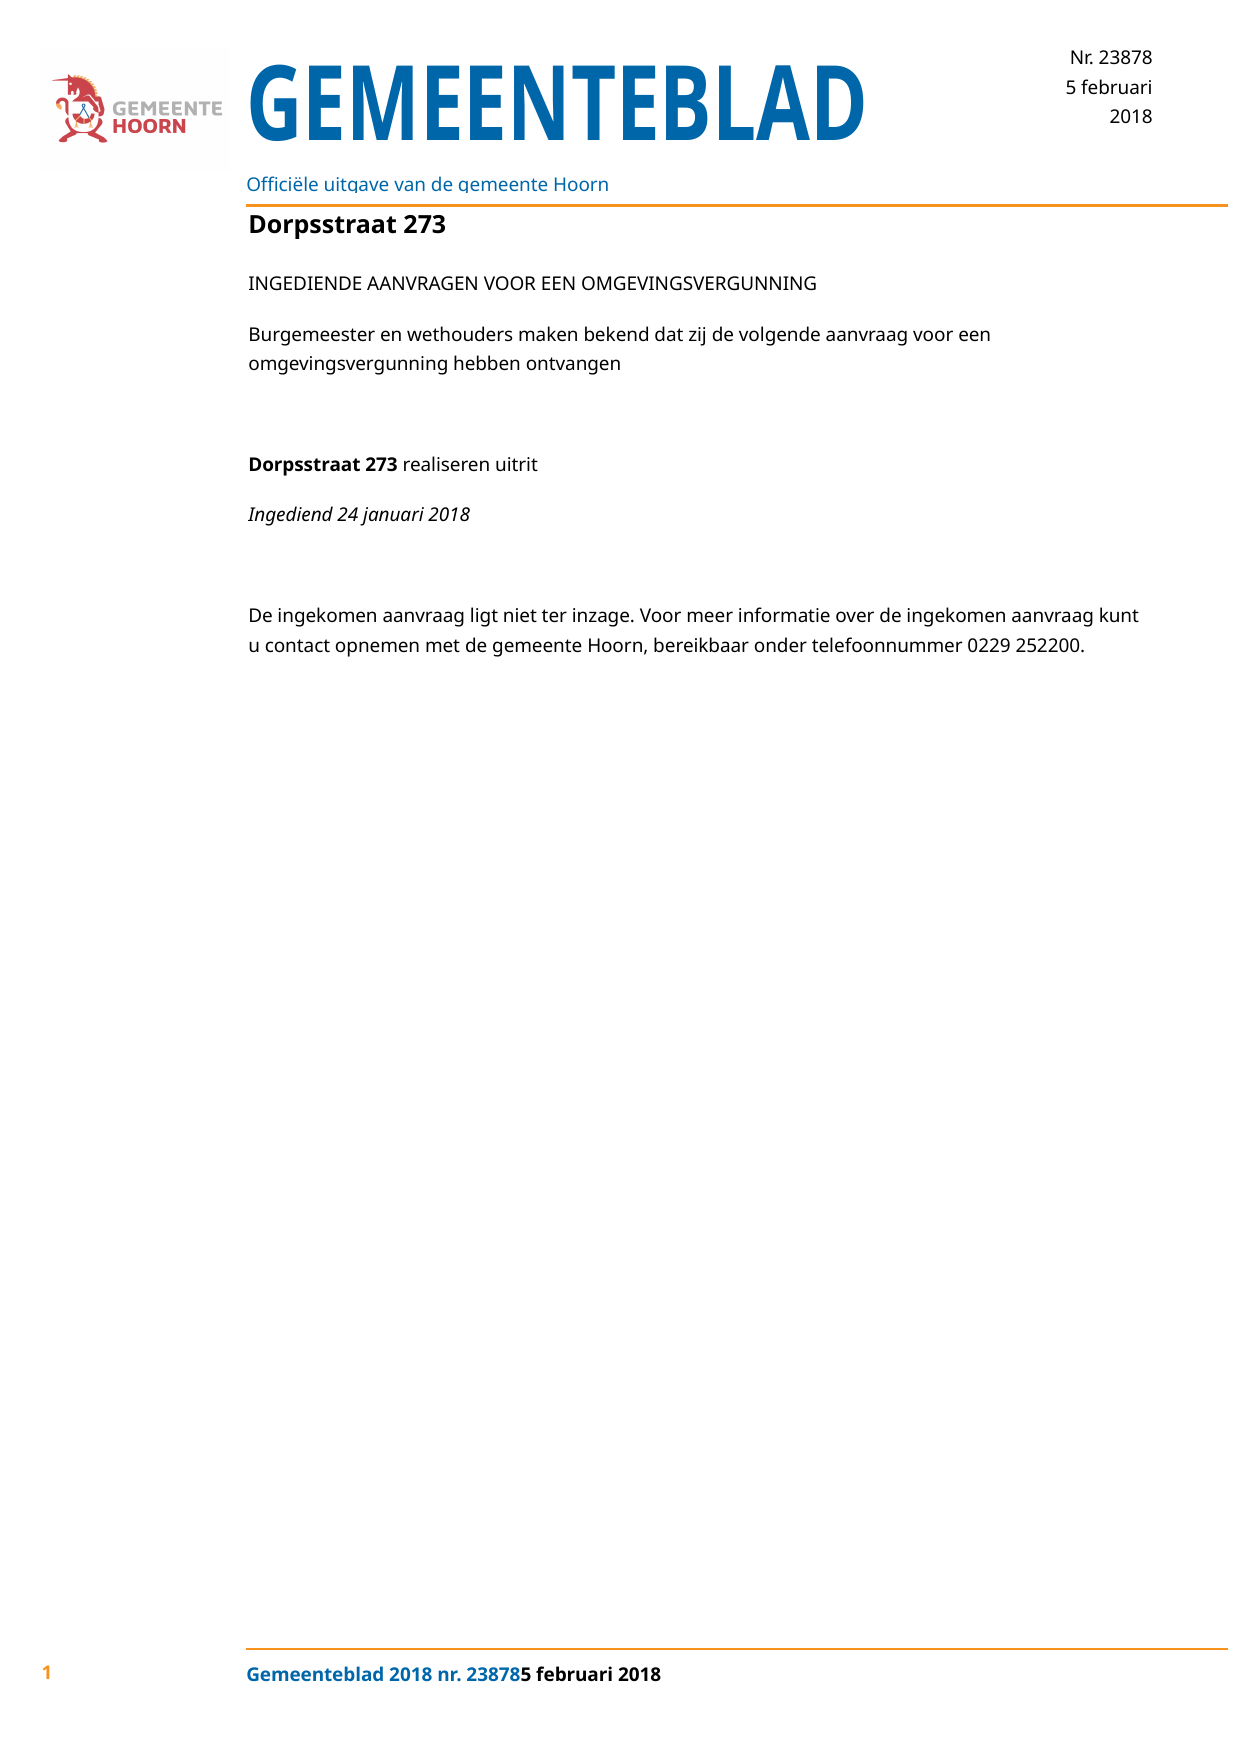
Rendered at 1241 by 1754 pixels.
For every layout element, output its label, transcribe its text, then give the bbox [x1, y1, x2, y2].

text De ingekomen aanvraag ligt niet ter inzage. Voor meer informatie over de ingekomen aanvraag kunt u contact opnemen met de gemeente Hoorn, bereikbaar onder telefoonnummer 0229 252200. [248, 602, 1152, 658]
text Dorpsstraat 273 realiseren uitrit [248, 451, 1152, 477]
text Dorpsstraat 273 [248, 207, 1152, 241]
picture [41, 47, 231, 172]
text INGEDIENDE AANVRAGEN VOOR EEN OMGEVINGSVERGUNNING [248, 270, 1152, 296]
text Ingediend 24 januari 2018 [248, 502, 1152, 527]
text Burgemeester en wethouders maken bekend dat zij de volgende aanvraag voor een omgevingsvergunning hebben ontvangen [248, 321, 1152, 376]
